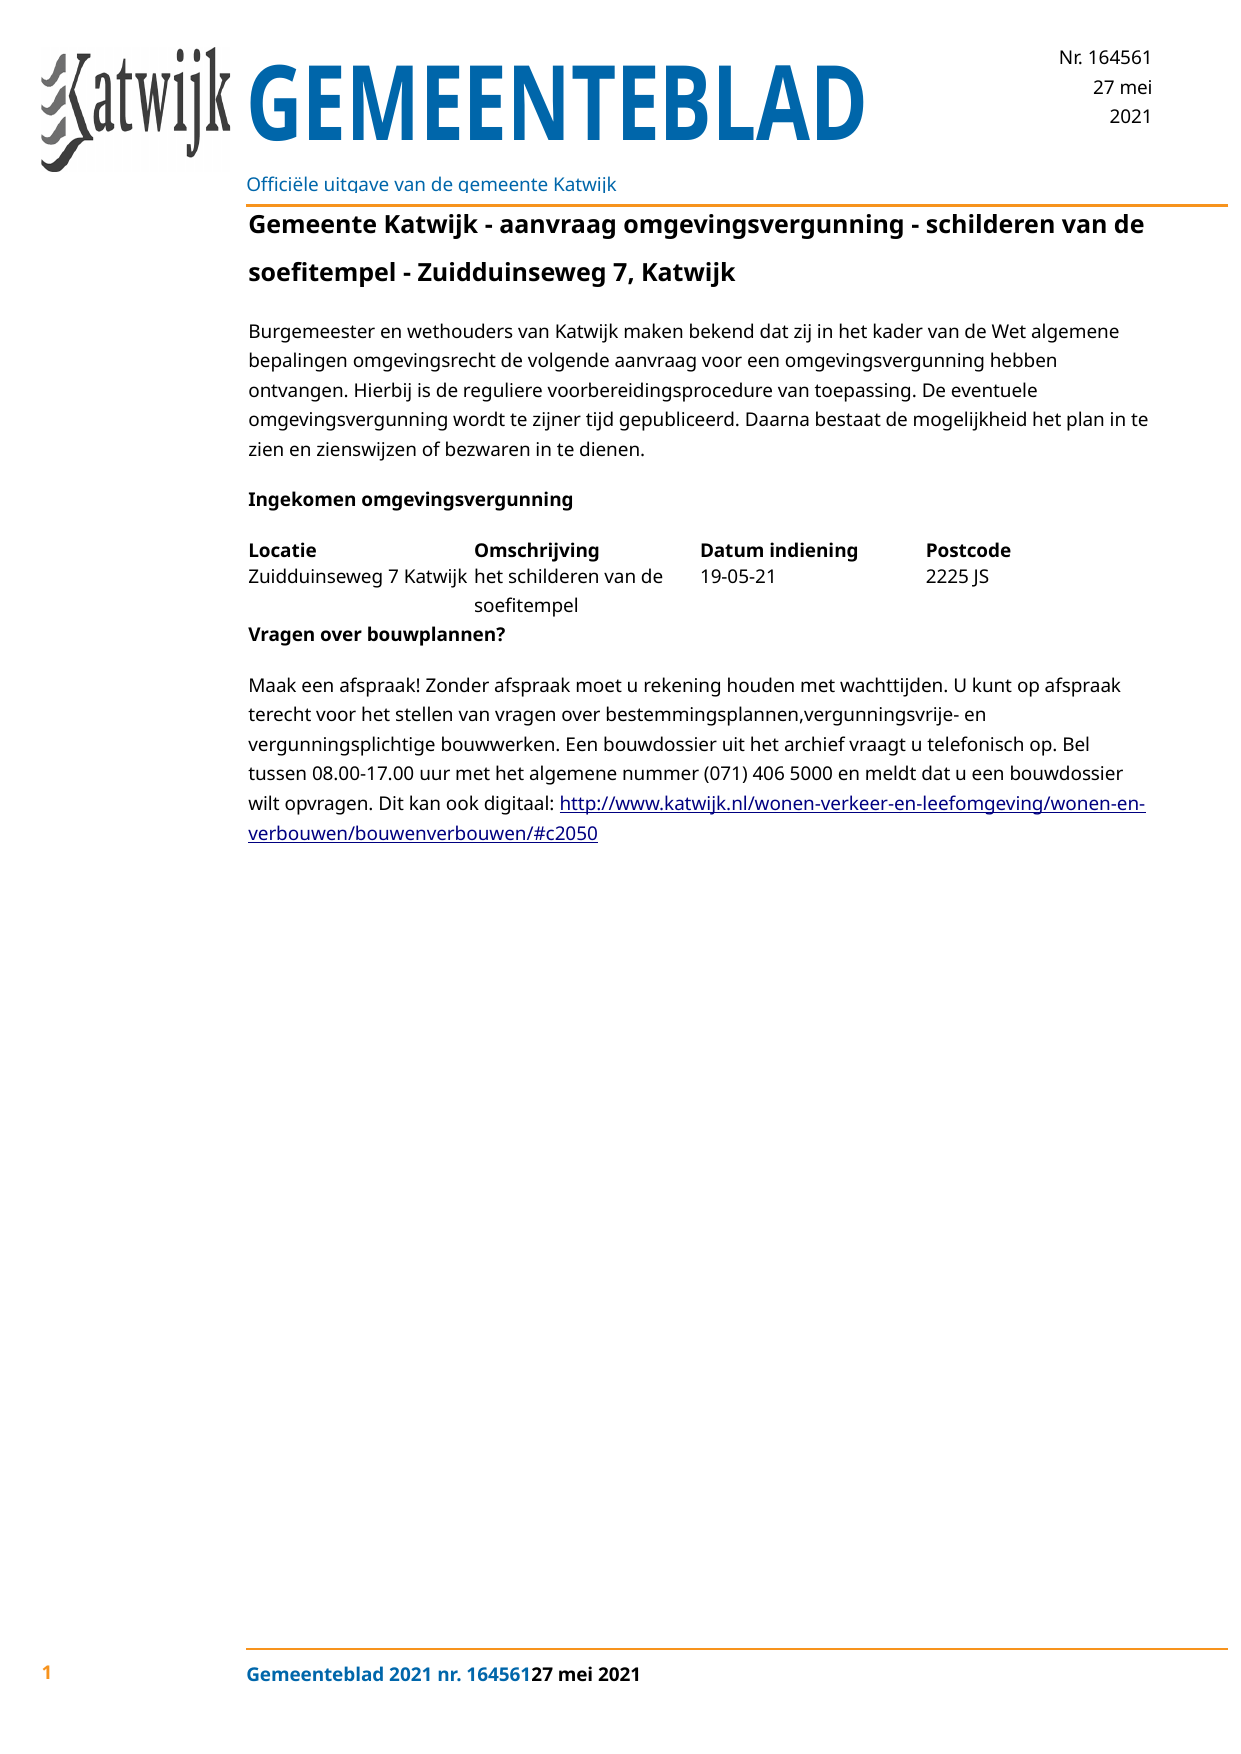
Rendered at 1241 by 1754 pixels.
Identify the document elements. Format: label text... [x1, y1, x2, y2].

table_cell 19-05-21 [700, 563, 926, 618]
table_header Locatie [248, 537, 474, 563]
table_cell Zuidduinseweg 7 Katwijk [248, 563, 474, 618]
text Vragen over bouwplannen? [248, 621, 1152, 647]
text Maak een afspraak! Zonder afspraak moet u rekening houden met wachttijden. U kunt op afspraak terecht voor het stellen van vragen over bestemmingsplannen,vergunningsvrije- en vergunningsplichtige bouwwerken. Een bouwdossier uit het archief vraagt u telefonisch op. Bel tussen 08.00-17.00 uur met het algemene nummer (071) 406 5000 en meldt dat u een bouwdossier wilt opvragen. Dit kan ook digitaal: http://www.katwijk.nl/wonen-verkeer-en-leefomgeving/wonen-en-verbouwen/bouwenverbouwen/#c2050 [248, 672, 1152, 846]
table_cell 2225 JS [926, 563, 1152, 618]
picture [41, 47, 231, 172]
table_header Omschrijving [474, 537, 700, 563]
table_header Postcode [926, 537, 1152, 563]
table_cell het schilderen van de soefitempel [474, 563, 700, 618]
text Ingekomen omgevingsvergunning [248, 487, 1152, 512]
text Burgemeester en wethouders van Katwijk maken bekend dat zij in het kader van de Wet algemene bepalingen omgevingsrecht de volgende aanvraag voor een omgevingsvergunning hebben ontvangen. Hierbij is de reguliere voorbereidingsprocedure van toepassing. De eventuele omgevingsvergunning wordt te zijner tijd gepubliceerd. Daarna bestaat de mogelijkheid het plan in te zien en zienswijzen of bezwaren in te dienen. [248, 318, 1152, 462]
text Gemeente Katwijk - aanvraag omgevingsvergunning - schilderen van de soefitempel - Zuidduinseweg 7, Katwijk [248, 207, 1152, 288]
table_header Datum indiening [700, 537, 926, 563]
